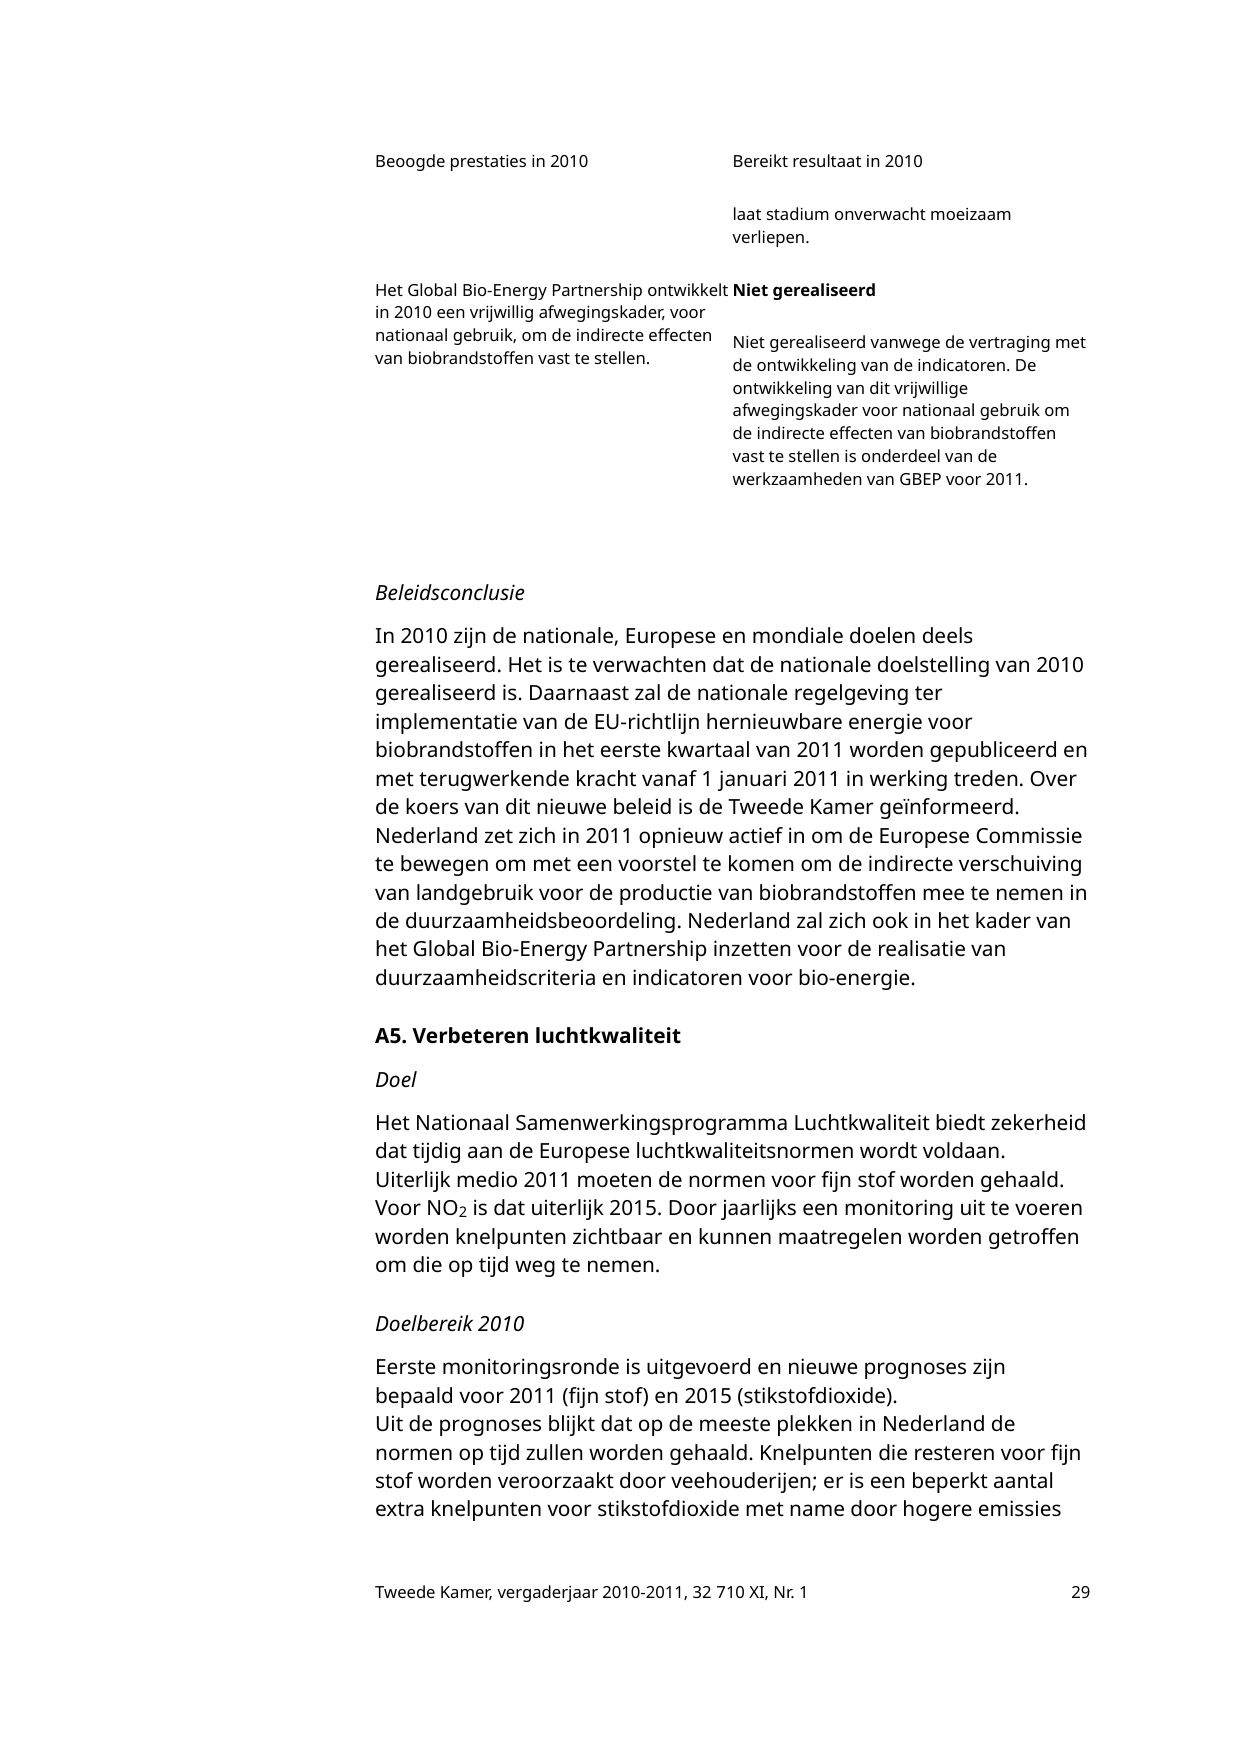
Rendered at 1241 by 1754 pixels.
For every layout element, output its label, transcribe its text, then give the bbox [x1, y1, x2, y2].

text A5. Verbeteren luchtkwaliteit [375, 1021, 1090, 1050]
text Doelbereik 2010 [375, 1309, 1090, 1337]
text Beleidsconclusie [375, 578, 1090, 607]
table_cell [375, 203, 732, 278]
text Eerste monitoringsronde is uitgevoerd en nieuwe prognoses zijn bepaald voor 2011 (fijn stof) en 2015 (stikstofdioxide). [375, 1352, 1090, 1409]
table_header Beoogde prestaties in 2010 [375, 150, 732, 203]
text Nederland zet zich in 2011 opnieuw actief in om de Europese Commissie te bewegen om met een voorstel te komen om de indirecte verschuiving van landgebruik voor de productie van biobrandstoffen mee te nemen in de duurzaamheidsbeoordeling. Nederland zal zich ook in het kader van het Global Bio-Energy Partnership inzetten voor de realisatie van duurzaamheidscriteria en indicatoren voor bio-energie. [375, 821, 1090, 991]
text Uit de prognoses blijkt dat op de meeste plekken in Nederland de normen op tijd zullen worden gehaald. Knelpunten die resteren voor fijn stof worden veroorzaakt door veehouderijen; er is een beperkt aantal extra knelpunten voor stikstofdioxide met name door hogere emissies [375, 1409, 1090, 1523]
table_cell Het Global Bio-Energy Partnership ontwikkelt in 2010 een vrijwillig afwegingskader, voor nationaal gebruik, om de indirecte effecten van biobrandstoffen vast te stellen. [375, 278, 732, 520]
text Uiterlijk medio 2011 moeten de normen voor fijn stof worden gehaald. Voor NO2 is dat uiterlijk 2015. Door jaarlijks een monitoring uit te voeren worden knelpunten zichtbaar en kunnen maatregelen worden getroffen om die op tijd weg te nemen. [375, 1165, 1090, 1279]
text In 2010 zijn de nationale, Europese en mondiale doelen deels gerealiseerd. Het is te verwachten dat de nationale doelstelling van 2010 gerealiseerd is. Daarnaast zal de nationale regelgeving ter implementatie van de EU-richtlijn hernieuwbare energie voor biobrandstoffen in het eerste kwartaal van 2011 worden gepubliceerd en met terugwerkende kracht vanaf 1 januari 2011 in werking treden. Over de koers van dit nieuwe beleid is de Tweede Kamer geïnformeerd. [375, 622, 1090, 821]
table_cell laat stadium onverwacht moeizaam verliepen. [733, 203, 1090, 278]
table_header Bereikt resultaat in 2010 [733, 150, 1090, 203]
text Het Nationaal Samenwerkingsprogramma Luchtkwaliteit biedt zekerheid dat tijdig aan de Europese luchtkwaliteitsnormen wordt voldaan. [375, 1108, 1090, 1165]
table_cell Niet gerealiseerd Niet gerealiseerd vanwege de vertraging met de ontwikkeling van de indicatoren. De ontwikkeling van dit vrijwillige afwegingskader voor nationaal gebruik om de indirecte effecten van biobrandstoffen vast te stellen is onderdeel van de werkzaamheden van GBEP voor 2011. [733, 278, 1090, 520]
text Doel [375, 1065, 1090, 1093]
